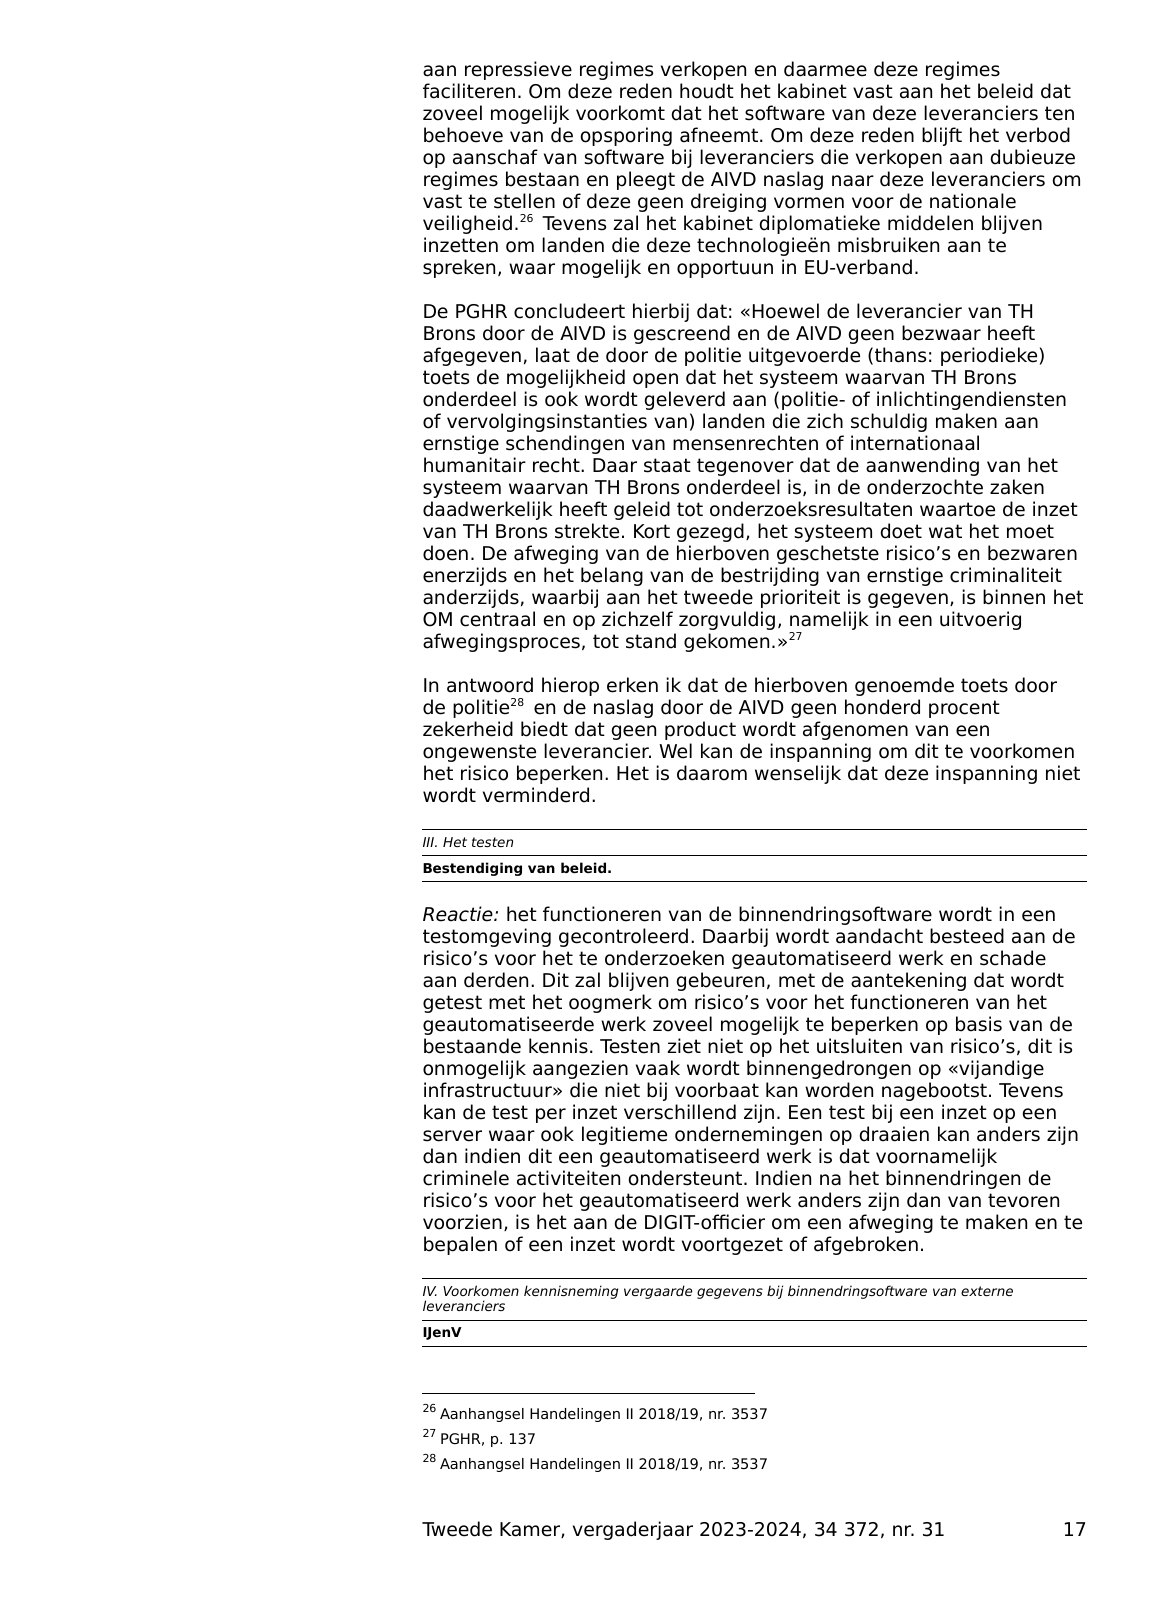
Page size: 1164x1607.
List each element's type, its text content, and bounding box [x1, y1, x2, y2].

table_cell IJenV [422, 1321, 1087, 1346]
table_header IV. Voorkomen kennisneming vergaarde gegevens bij binnendringsoftware van externe leveranciers [422, 1279, 1087, 1319]
table_header III. Het testen [422, 830, 1087, 855]
text De PGHR concludeert hierbij dat: «Hoewel de leverancier van TH Brons door de AIVD is gescreend en de AIVD geen bezwaar heeft afgegeven, laat de door de politie uitgevoerde (thans: periodieke) toets de mogelijkheid open dat het systeem waarvan TH Brons onderdeel is ook wordt geleverd aan (politie- of inlichtingendiensten of vervolgingsinstanties van) landen die zich schuldig maken aan ernstige schendingen van mensenrechten of internationaal humanitair recht. Daar staat tegenover dat de aanwending van het systeem waarvan TH Brons onderdeel is, in de onderzochte zaken daadwerkelijk heeft geleid tot onderzoeksresultaten waartoe de inzet van TH Brons strekte. Kort gezegd, het systeem doet wat het moet doen. De afweging van de hierboven geschetste risico’s en bezwaren enerzijds en het belang van de bestrijding van ernstige criminaliteit anderzijds, waarbij aan het tweede prioriteit is gegeven, is binnen het OM centraal en op zichzelf zorgvuldig, namelijk in een uitvoerig afwegingsproces, tot stand gekomen.» [422, 301, 1087, 653]
text Aanhangsel Handelingen II 2018/19, nr. 3537 [422, 1452, 1087, 1474]
text aan repressieve regimes verkopen en daarmee deze regimes faciliteren. Om deze reden houdt het kabinet vast aan het beleid dat zoveel mogelijk voorkomt dat het software van deze leveranciers ten behoeve van de opsporing afneemt. Om deze reden blijft het verbod op aanschaf van software bij leveranciers die verkopen aan dubieuze regimes bestaan en pleegt de AIVD naslag naar deze leveranciers om vast te stellen of deze geen dreiging vormen voor de nationale veiligheid. Tevens zal het kabinet diplomatieke middelen blijven inzetten om landen die deze technologieën misbruiken aan te spreken, waar mogelijk en opportuun in EU-verband. [422, 59, 1087, 279]
table_cell Bestendiging van beleid. [422, 856, 1087, 881]
text In antwoord hierop erken ik dat de hierboven genoemde toets door de politie en de naslag door de AIVD geen honderd procent zekerheid biedt dat geen product wordt afgenomen van een ongewenste leverancier. Wel kan de inspanning om dit te voorkomen het risico beperken. Het is daarom wenselijk dat deze inspanning niet wordt verminderd. [422, 675, 1087, 807]
text Reactie: het functioneren van de binnendringsoftware wordt in een testomgeving gecontroleerd. Daarbij wordt aandacht besteed aan de risico’s voor het te onderzoeken geautomatiseerd werk en schade aan derden. Dit zal blijven gebeuren, met de aantekening dat wordt getest met het oogmerk om risico’s voor het functioneren van het geautomatiseerde werk zoveel mogelijk te beperken op basis van de bestaande kennis. Testen ziet niet op het uitsluiten van risico’s, dit is onmogelijk aangezien vaak wordt binnengedrongen op «vijandige infrastructuur» die niet bij voorbaat kan worden nagebootst. Tevens kan de test per inzet verschillend zijn. Een test bij een inzet op een server waar ook legitieme ondernemingen op draaien kan anders zijn dan indien dit een geautomatiseerd werk is dat voornamelijk criminele activiteiten ondersteunt. Indien na het binnendringen de risico’s voor het geautomatiseerd werk anders zijn dan van tevoren voorzien, is het aan de DIGIT-officier om een afweging te maken en te bepalen of een inzet wordt voortgezet of afgebroken. [422, 904, 1087, 1256]
text Aanhangsel Handelingen II 2018/19, nr. 3537 [422, 1402, 1087, 1424]
text PGHR, p. 137 [422, 1427, 1087, 1449]
